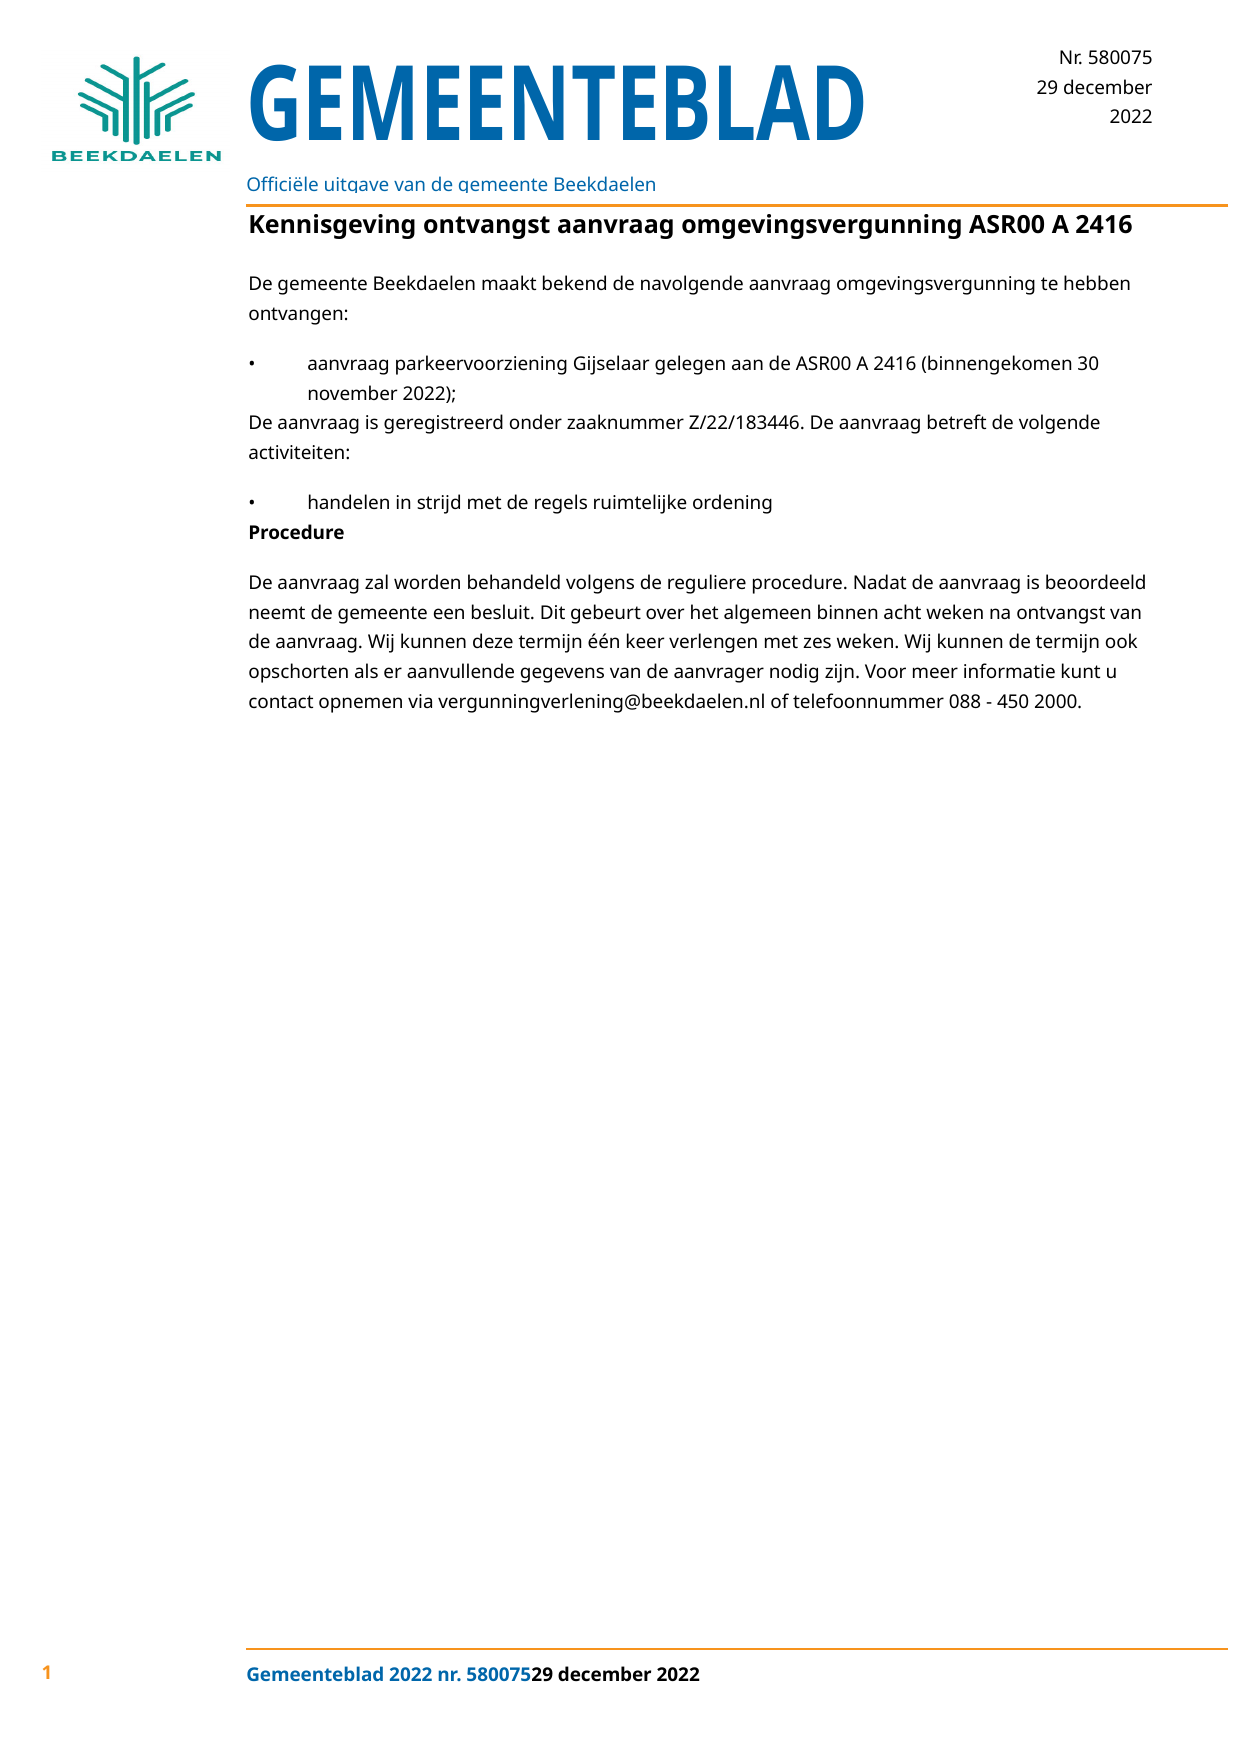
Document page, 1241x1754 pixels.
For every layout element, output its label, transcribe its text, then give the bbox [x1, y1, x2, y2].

picture [41, 47, 231, 172]
text De gemeente Beekdaelen maakt bekend de navolgende aanvraag omgevingsvergunning te hebben ontvangen: [248, 270, 1152, 326]
list aanvraag parkeervoorziening Gijselaar gelegen aan de ASR00 A 2416 (binnengekomen 30 november 2022); [248, 350, 1152, 406]
text De aanvraag zal worden behandeld volgens de reguliere procedure. Nadat de aanvraag is beoordeeld neemt de gemeente een besluit. Dit gebeurt over het algemeen binnen acht weken na ontvangst van de aanvraag. Wij kunnen deze termijn één keer verlengen met zes weken. Wij kunnen de termijn ook opschorten als er aanvullende gegevens van de aanvrager nodig zijn. Voor meer informatie kunt u contact opnemen via vergunningverlening@beekdaelen.nl of telefoonnummer 088 - 450 2000. [248, 569, 1152, 713]
text De aanvraag is geregistreerd onder zaaknummer Z/22/183446. De aanvraag betreft de volgende activiteiten: [248, 409, 1152, 465]
text Kennisgeving ontvangst aanvraag omgevingsvergunning ASR00 A 2416 [248, 207, 1152, 241]
list handelen in strijd met de regels ruimtelijke ordening [248, 489, 1152, 515]
text Procedure [248, 519, 1152, 545]
